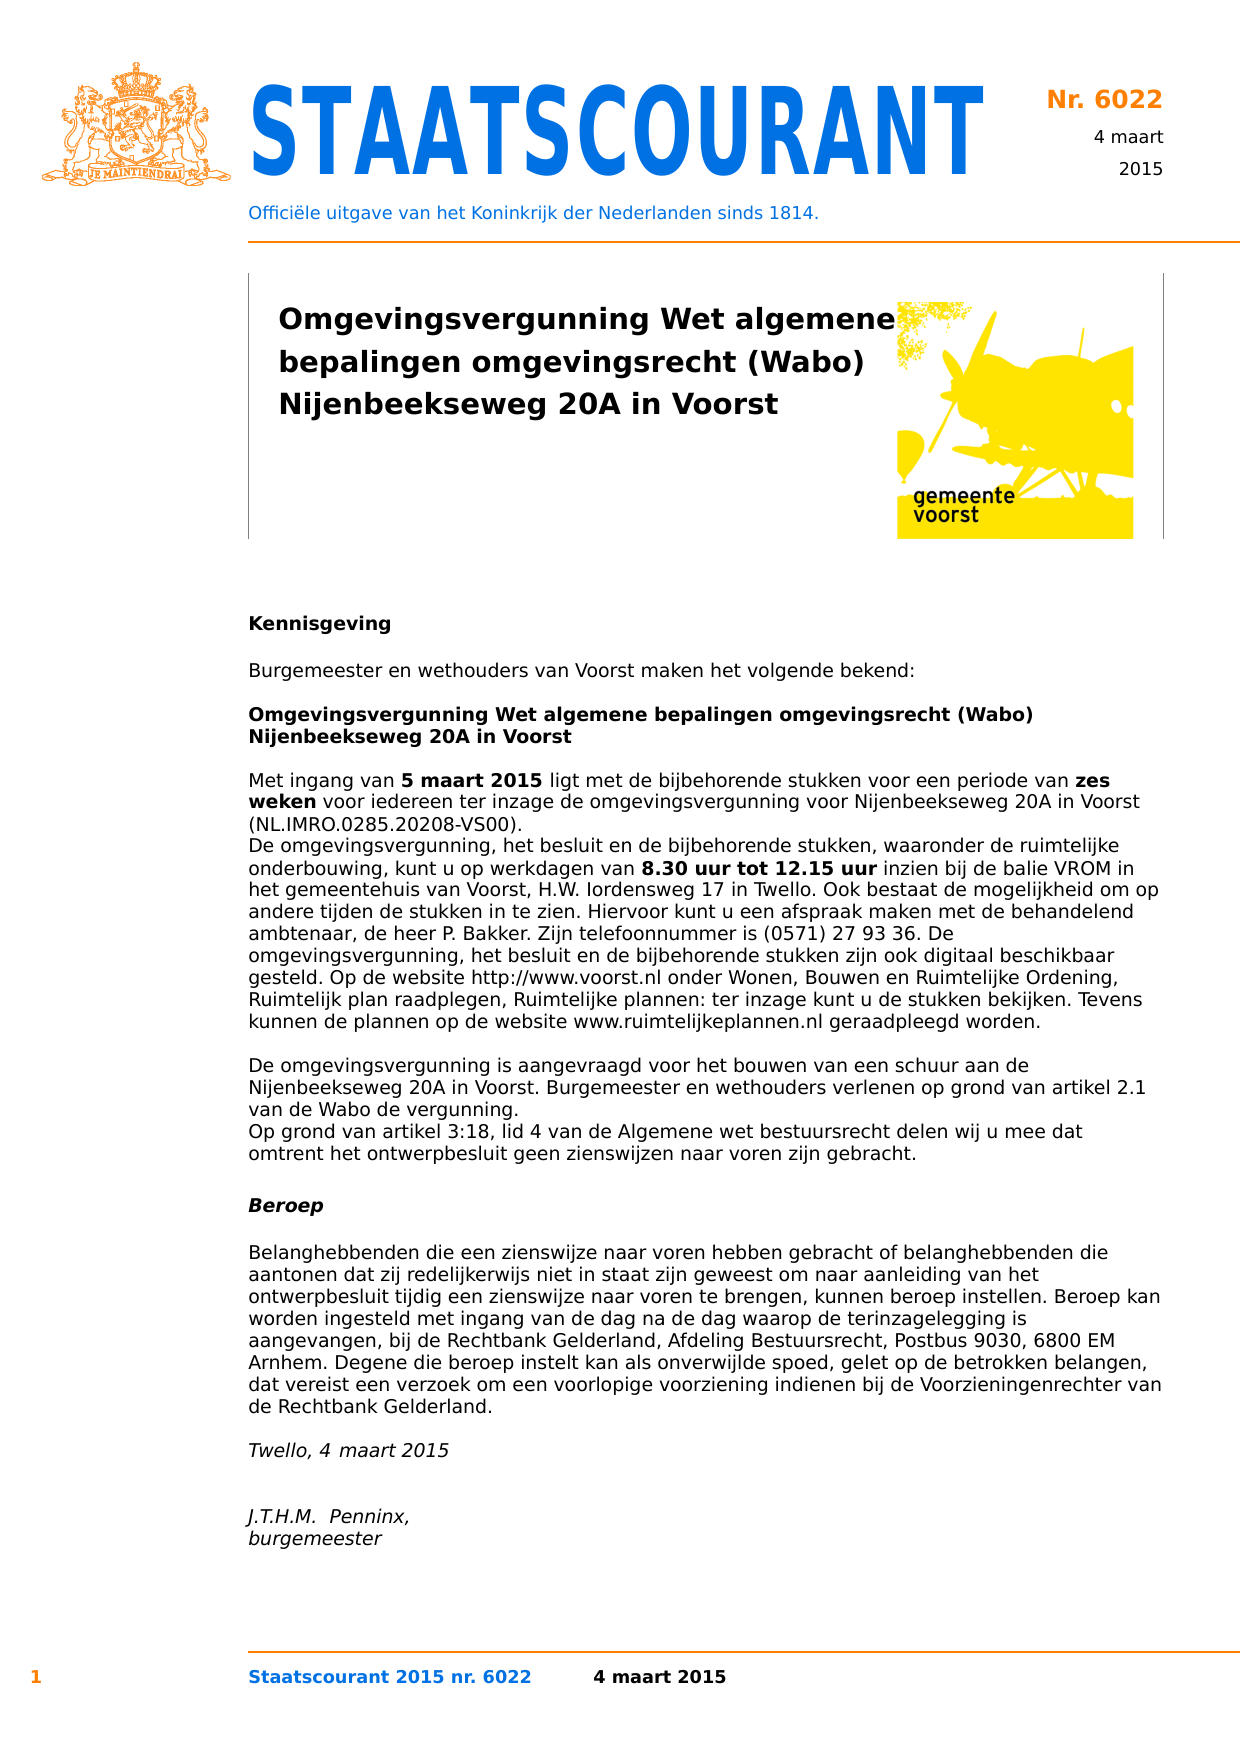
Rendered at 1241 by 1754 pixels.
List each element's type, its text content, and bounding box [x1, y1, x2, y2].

table_cell 2015 [998, 153, 1240, 203]
text De omgevingsvergunning, het besluit en de bijbehorende stukken, waaronder de ruimtelijke onderbouwing, kunt u op werkdagen van 8.30 uur tot 12.15 uur inzien bij de balie VROM in het gemeentehuis van Voorst, H.W. Iordensweg 17 in Twello. Ook bestaat de mogelijkheid om op andere tijden de stukken in te zien. Hiervoor kunt u een afspraak maken met de behandelend ambtenaar, de heer P. Bakker. Zijn telefoonnummer is (0571) 27 93 36. De omgevingsvergunning, het besluit en de bijbehorende stukken zijn ook digitaal beschikbaar gesteld. Op de website http://www.voorst.nl onder Wonen, Bouwen en Ruimtelijke Ordening, Ruimtelijk plan raadplegen, Ruimtelijke plannen: ter inzage kunt u de stukken bekijken. Tevens kunnen de plannen op de website www.ruimtelijkeplannen.nl geraadpleegd worden. [248, 835, 1163, 1033]
picture [41, 62, 231, 186]
picture [897, 302, 1134, 539]
text Twello, 4 maart 2015 [248, 1440, 1163, 1462]
subtitle Omgevingsvergunning Wet algemene bepalingen omgevingsrecht (Wabo) Nijenbeekseweg 20A in Voorst [249, 273, 1163, 539]
text De omgevingsvergunning is aangevraagd voor het bouwen van een schuur aan de Nijenbeekseweg 20A in Voorst. Burgemeester en wethouders verlenen op grond van artikel 2.1 van de Wabo de vergunning. [248, 1055, 1163, 1121]
table_cell Officiële uitgave van het Koninkrijk der Nederlanden sinds 1814. [248, 203, 1240, 241]
text Met ingang van 5 maart 2015 ligt met de bijbehorende stukken voor een periode van zes weken voor iedereen ter inzage de omgevingsvergunning voor Nijenbeekseweg 20A in Voorst (NL.IMRO.0285.20208-VS00). [248, 769, 1163, 835]
text Op grond van artikel 3:18, lid 4 van de Algemene wet bestuursrecht delen wij u mee dat omtrent het ontwerpbesluit geen zienswijzen naar voren zijn gebracht. [248, 1121, 1163, 1165]
text Belanghebbenden die een zienswijze naar voren hebben gebracht of belanghebbenden die aantonen dat zij redelijkerwijs niet in staat zijn geweest om naar aanleiding van het ontwerpbesluit tijdig een zienswijze naar voren te brengen, kunnen beroep instellen. Beroep kan worden ingesteld met ingang van de dag na de dag waarop de terinzagelegging is aangevangen, bij de Rechtbank Gelderland, Afdeling Bestuursrecht, Postbus 9030, 6800 EM Arnhem. Degene die beroep instelt kan als onverwijlde spoed, gelet op de betrokken belangen, dat vereist een verzoek om een voorlopige voorziening indienen bij de Voorzieningenrechter van de Rechtbank Gelderland. [248, 1242, 1163, 1418]
text J.T.H.M. Penninx, burgemeester [248, 1483, 1163, 1549]
table_header Nr. 6022 [998, 62, 1240, 121]
table_cell 4 maart [998, 121, 1240, 153]
text Omgevingsvergunning Wet algemene bepalingen omgevingsrecht (Wabo) Nijenbeekseweg 20A in Voorst [248, 704, 1163, 748]
table_header [25, 62, 248, 241]
text Burgemeester en wethouders van Voorst maken het volgende bekend: [248, 660, 1163, 682]
table_header STAATSCOURANT [248, 62, 998, 203]
subtitle Beroep [248, 1195, 1163, 1217]
subtitle Kennisgeving [248, 613, 1163, 635]
